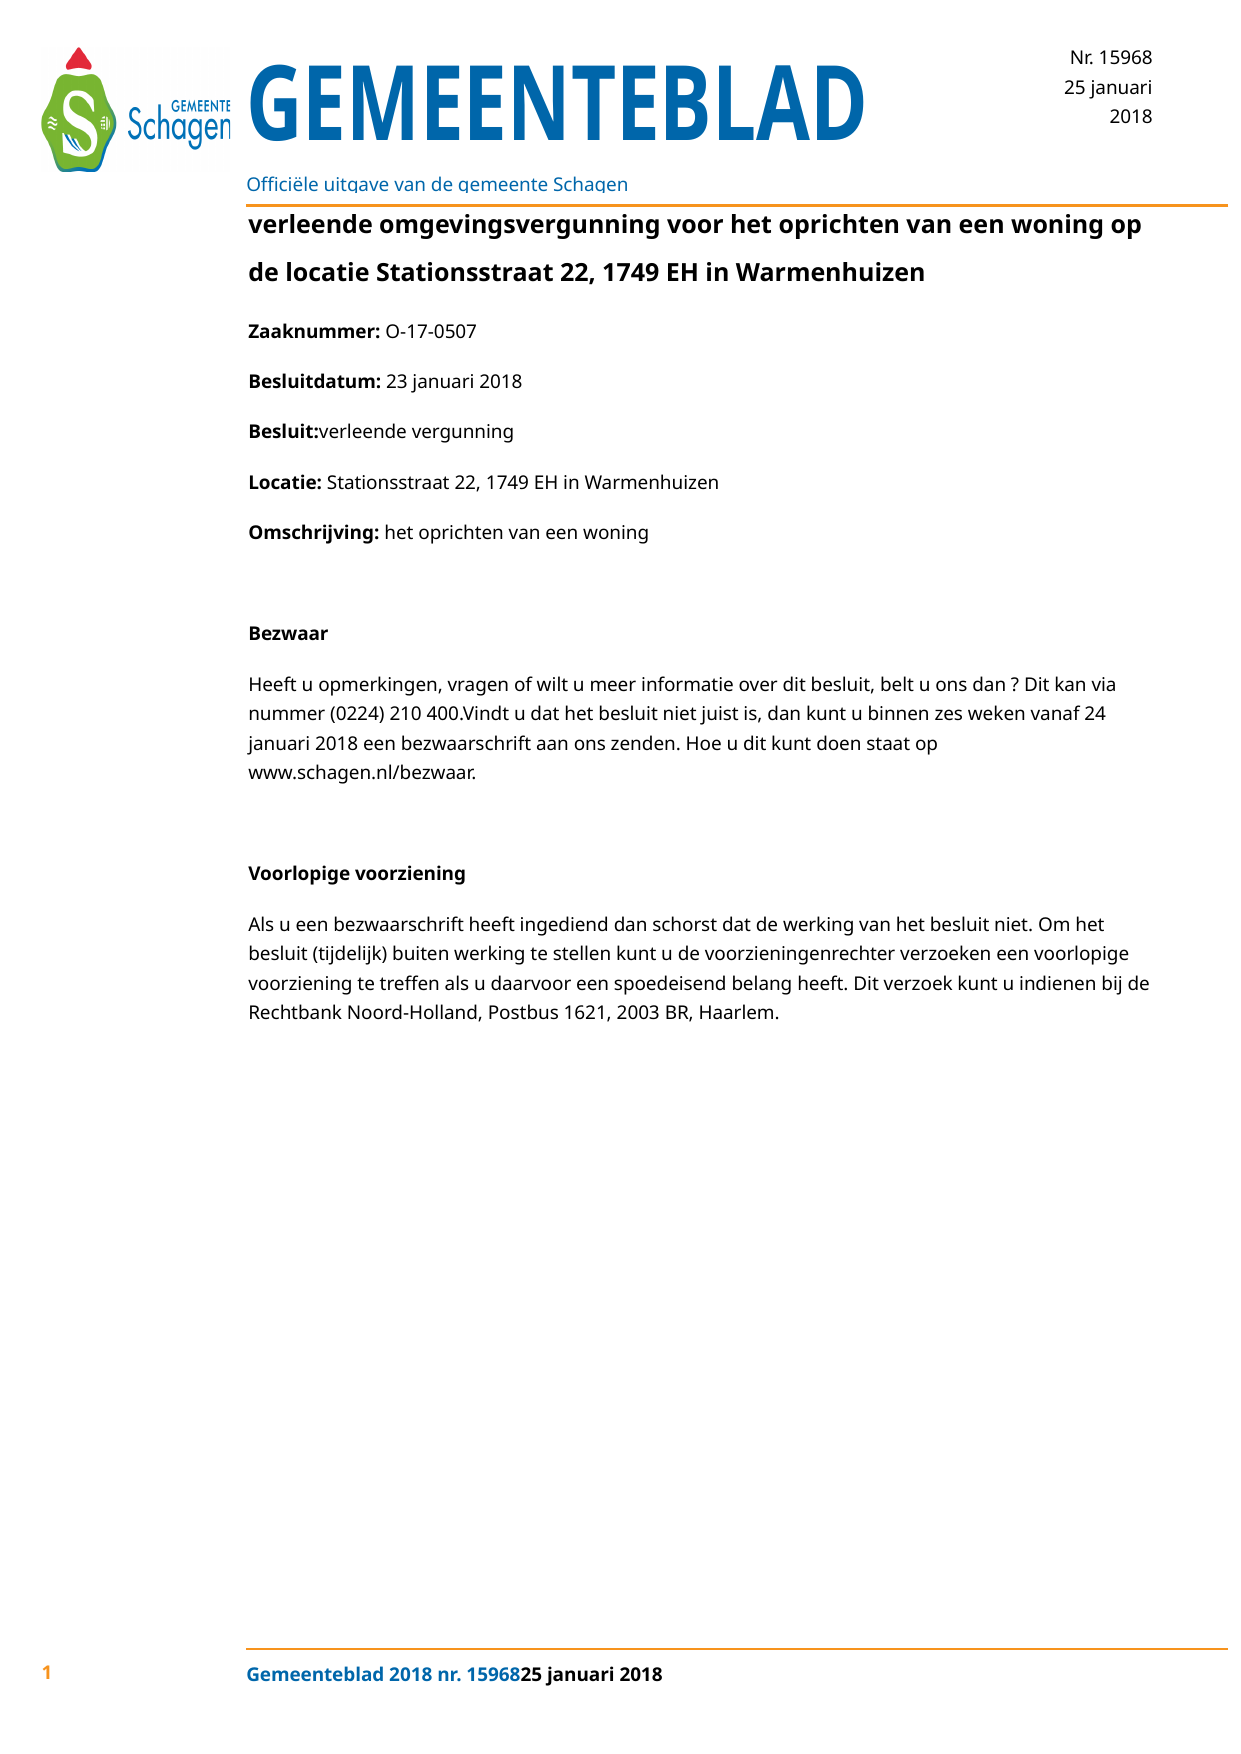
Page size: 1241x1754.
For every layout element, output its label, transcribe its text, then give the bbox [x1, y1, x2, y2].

text Locatie: Stationsstraat 22, 1749 EH in Warmenhuizen [248, 469, 1152, 495]
text Besluitdatum: 23 januari 2018 [248, 368, 1152, 394]
text Omschrijving: het oprichten van een woning [248, 519, 1152, 545]
text Besluit:verleende vergunning [248, 419, 1152, 444]
text Als u een bezwaarschrift heeft ingediend dan schorst dat de werking van het besluit niet. Om het besluit (tijdelijk) buiten werking te stellen kunt u de voorzieningenrechter verzoeken een voorlopige voorziening te treffen als u daarvoor een spoedeisend belang heeft. Dit verzoek kunt u indienen bij de Rechtbank Noord-Holland, Postbus 1621, 2003 BR, Haarlem. [248, 911, 1152, 1025]
text Heeft u opmerkingen, vragen of wilt u meer informatie over dit besluit, belt u ons dan ? Dit kan via nummer (0224) 210 400.Vindt u dat het besluit niet juist is, dan kunt u binnen zes weken vanaf 24 januari 2018 een bezwaarschrift aan ons zenden. Hoe u dit kunt doen staat op www.schagen.nl/bezwaar. [248, 671, 1152, 785]
text Voorlopige voorziening [248, 860, 1152, 886]
picture [41, 47, 231, 172]
text Bezwaar [248, 620, 1152, 646]
text Zaaknummer: O-17-0507 [248, 318, 1152, 344]
text verleende omgevingsvergunning voor het oprichten van een woning op de locatie Stationsstraat 22, 1749 EH in Warmenhuizen [248, 207, 1152, 288]
